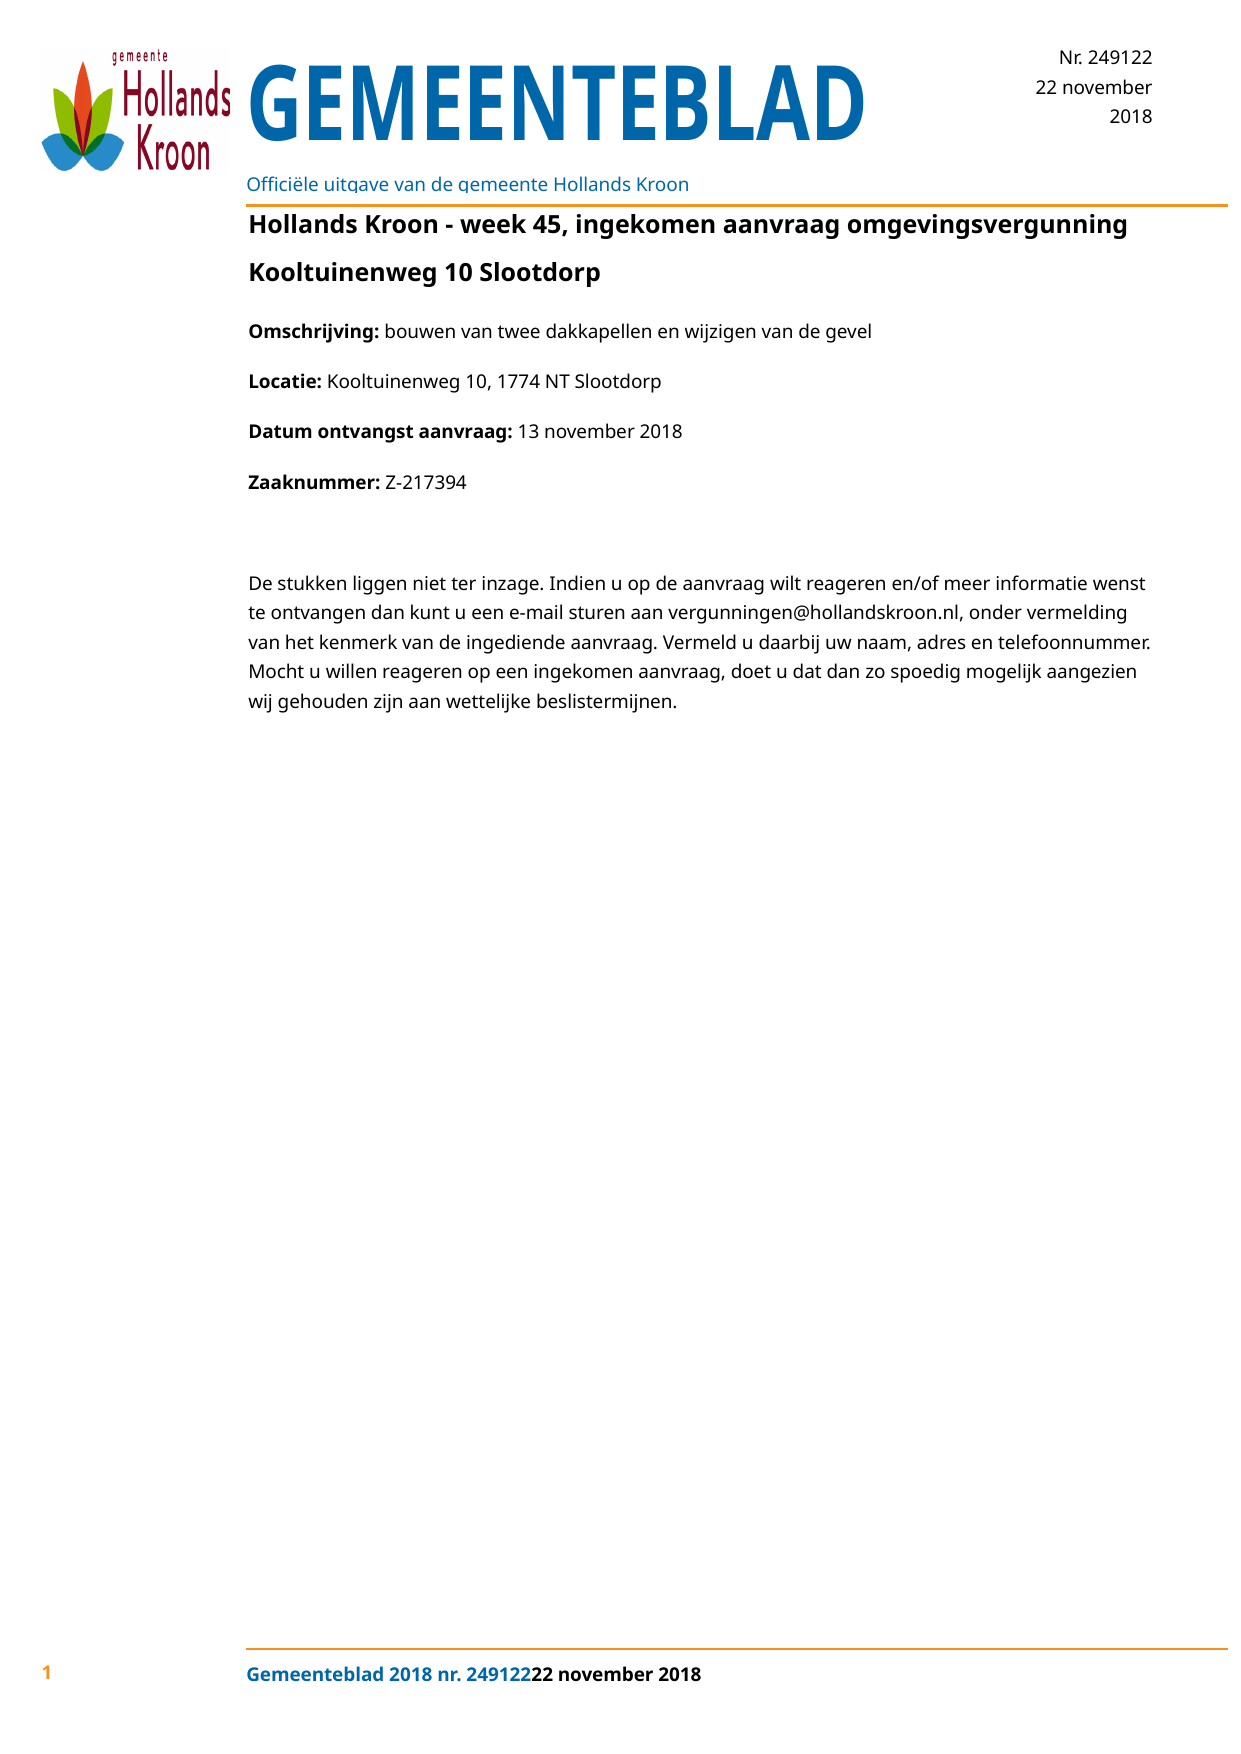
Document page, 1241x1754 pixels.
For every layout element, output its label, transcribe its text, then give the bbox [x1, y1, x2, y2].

picture [41, 47, 231, 172]
text Omschrijving: bouwen van twee dakkapellen en wijzigen van de gevel [248, 318, 1152, 344]
text Zaaknummer: Z-217394 [248, 469, 1152, 495]
text Hollands Kroon - week 45, ingekomen aanvraag omgevingsvergunning Kooltuinenweg 10 Slootdorp [248, 207, 1152, 288]
text De stukken liggen niet ter inzage. Indien u op de aanvraag wilt reageren en/of meer informatie wenst te ontvangen dan kunt u een e-mail sturen aan vergunningen@hollandskroon.nl, onder vermelding van het kenmerk van de ingediende aanvraag. Vermeld u daarbij uw naam, adres en telefoonnummer. Mocht u willen reageren op een ingekomen aanvraag, doet u dat dan zo spoedig mogelijk aangezien wij gehouden zijn aan wettelijke beslistermijnen. [248, 570, 1152, 714]
text Datum ontvangst aanvraag: 13 november 2018 [248, 419, 1152, 444]
text Locatie: Kooltuinenweg 10, 1774 NT Slootdorp [248, 368, 1152, 394]
